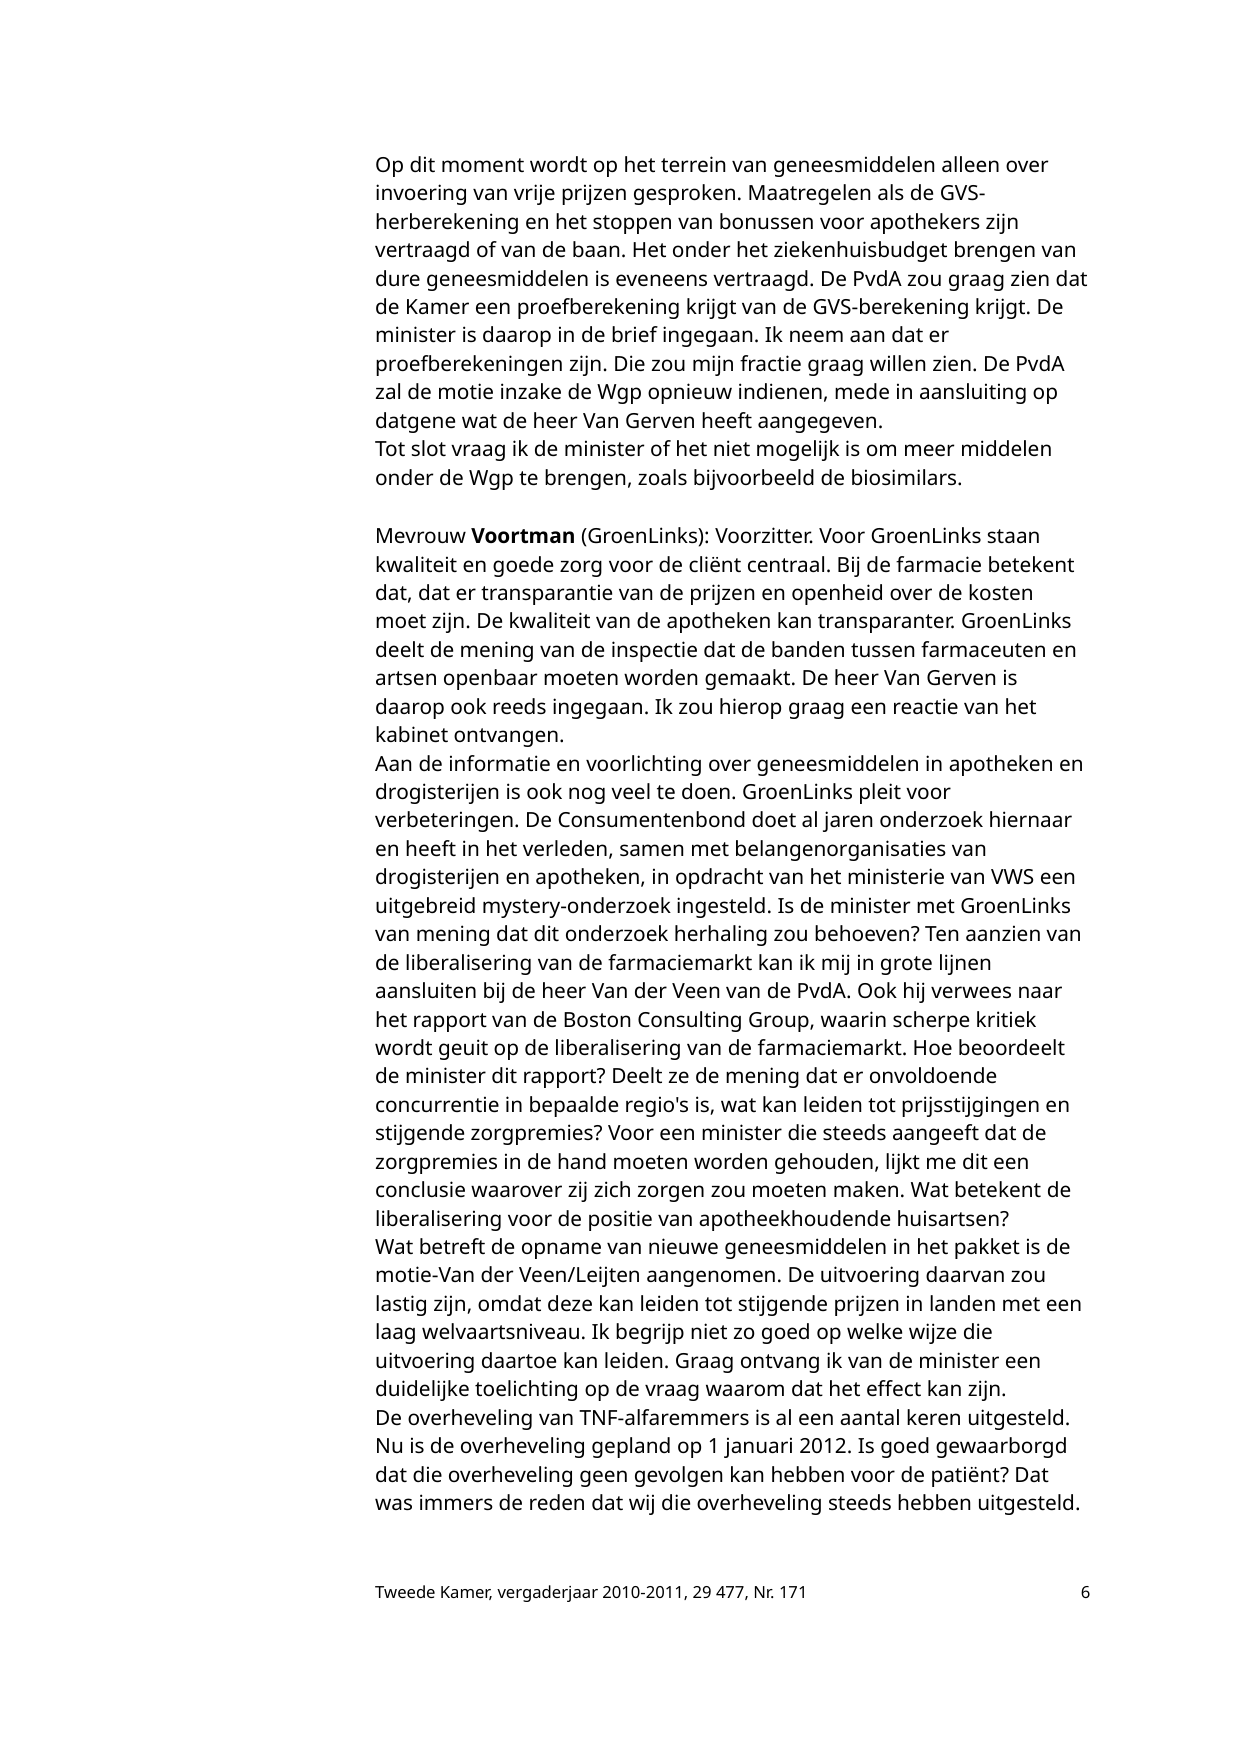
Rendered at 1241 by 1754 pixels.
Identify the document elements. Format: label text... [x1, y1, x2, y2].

text Tot slot vraag ik de minister of het niet mogelijk is om meer middelen onder de Wgp te brengen, zoals bijvoorbeeld de biosimilars. [375, 434, 1090, 491]
text Aan de informatie en voorlichting over geneesmiddelen in apotheken en drogisterijen is ook nog veel te doen. GroenLinks pleit voor verbeteringen. De Consumentenbond doet al jaren onderzoek hiernaar en heeft in het verleden, samen met belangenorganisaties van drogisterijen en apotheken, in opdracht van het ministerie van VWS een uitgebreid mystery-onderzoek ingesteld. Is de minister met GroenLinks van mening dat dit onderzoek herhaling zou behoeven? Ten aanzien van de liberalisering van de farmaciemarkt kan ik mij in grote lijnen aansluiten bij de heer Van der Veen van de PvdA. Ook hij verwees naar het rapport van de Boston Consulting Group, waarin scherpe kritiek wordt geuit op de liberalisering van de farmaciemarkt. Hoe beoordeelt de minister dit rapport? Deelt ze de mening dat er onvoldoende concurrentie in bepaalde regio's is, wat kan leiden tot prijsstijgingen en stijgende zorgpremies? Voor een minister die steeds aangeeft dat de zorgpremies in de hand moeten worden gehouden, lijkt me dit een conclusie waarover zij zich zorgen zou moeten maken. Wat betekent de liberalisering voor de positie van apotheekhoudende huisartsen? [375, 749, 1090, 1232]
text De overheveling van TNF-alfaremmers is al een aantal keren uitgesteld. Nu is de overheveling gepland op 1 januari 2012. Is goed gewaarborgd dat die overheveling geen gevolgen kan hebben voor de patiënt? Dat was immers de reden dat wij die overheveling steeds hebben uitgesteld. [375, 1403, 1090, 1517]
text Mevrouw Voortman (GroenLinks): Voorzitter. Voor GroenLinks staan kwaliteit en goede zorg voor de cliënt centraal. Bij de farmacie betekent dat, dat er transparantie van de prijzen en openheid over de kosten moet zijn. De kwaliteit van de apotheken kan transparanter. GroenLinks deelt de mening van de inspectie dat de banden tussen farmaceuten en artsen openbaar moeten worden gemaakt. De heer Van Gerven is daarop ook reeds ingegaan. Ik zou hierop graag een reactie van het kabinet ontvangen. [375, 521, 1090, 749]
text Op dit moment wordt op het terrein van geneesmiddelen alleen over invoering van vrije prijzen gesproken. Maatregelen als de GVS-herberekening en het stoppen van bonussen voor apothekers zijn vertraagd of van de baan. Het onder het ziekenhuisbudget brengen van dure geneesmiddelen is eveneens vertraagd. De PvdA zou graag zien dat de Kamer een proefberekening krijgt van de GVS-berekening krijgt. De minister is daarop in de brief ingegaan. Ik neem aan dat er proefberekeningen zijn. Die zou mijn fractie graag willen zien. De PvdA zal de motie inzake de Wgp opnieuw indienen, mede in aansluiting op datgene wat de heer Van Gerven heeft aangegeven. [375, 150, 1090, 434]
text Wat betreft de opname van nieuwe geneesmiddelen in het pakket is de motie-Van der Veen/Leijten aangenomen. De uitvoering daarvan zou lastig zijn, omdat deze kan leiden tot stijgende prijzen in landen met een laag welvaartsniveau. Ik begrijp niet zo goed op welke wijze die uitvoering daartoe kan leiden. Graag ontvang ik van de minister een duidelijke toelichting op de vraag waarom dat het effect kan zijn. [375, 1232, 1090, 1403]
